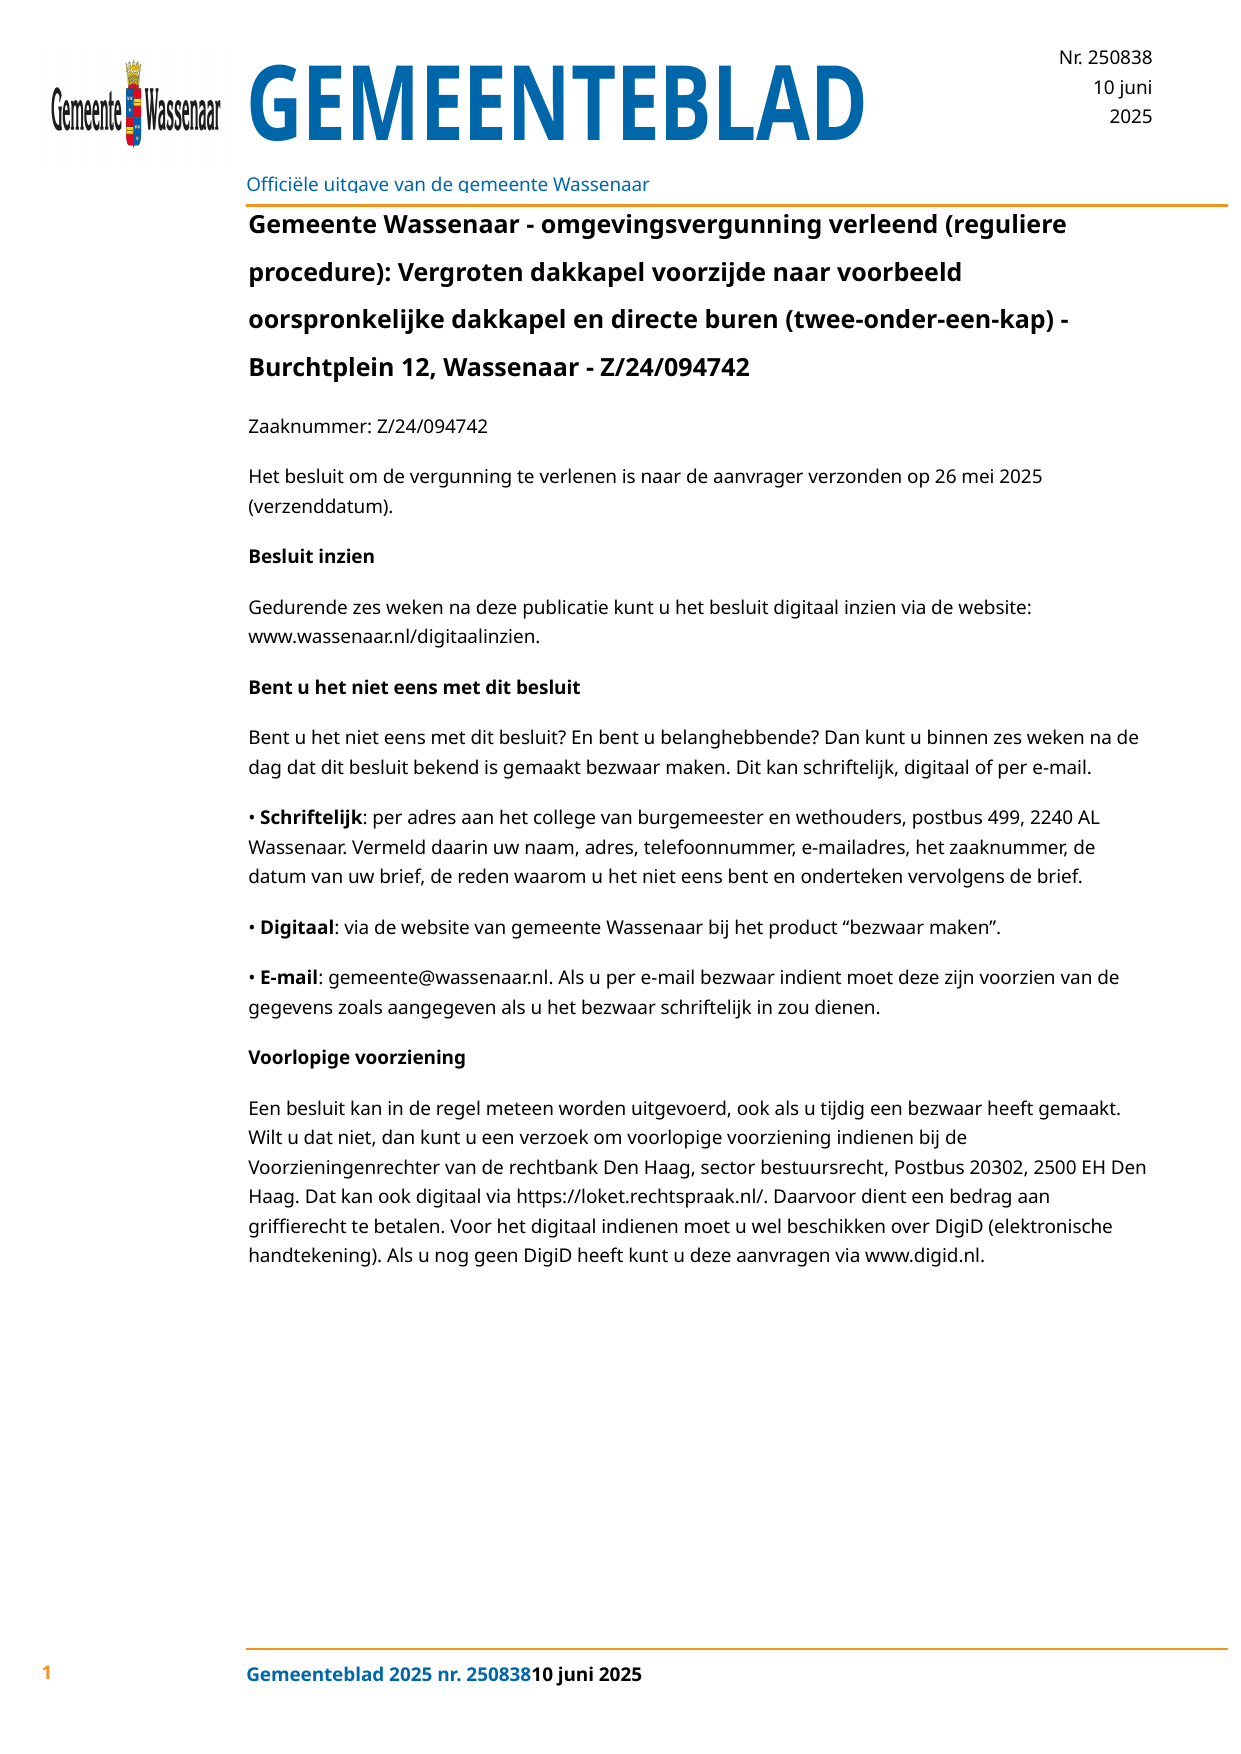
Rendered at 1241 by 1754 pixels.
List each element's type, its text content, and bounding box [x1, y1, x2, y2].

text Bent u het niet eens met dit besluit? En bent u belanghebbende? Dan kunt u binnen zes weken na de dag dat dit besluit bekend is gemaakt bezwaar maken. Dit kan schriftelijk, digitaal of per e-mail. [248, 724, 1152, 780]
text • E-mail: gemeente@wassenaar.nl. Als u per e-mail bezwaar indient moet deze zijn voorzien van de gegevens zoals aangegeven als u het bezwaar schriftelijk in zou dienen. [248, 964, 1152, 1020]
text Gedurende zes weken na deze publicatie kunt u het besluit digitaal inzien via de website: www.wassenaar.nl/digitaalinzien. [248, 594, 1152, 649]
text Gemeente Wassenaar - omgevingsvergunning verleend (reguliere procedure): Vergroten dakkapel voorzijde naar voorbeeld oorspronkelijke dakkapel en directe buren (twee-onder-een-kap) - Burchtplein 12, Wassenaar - Z/24/094742 [248, 207, 1152, 384]
text • Digitaal: via de website van gemeente Wassenaar bij het product “bezwaar maken”. [248, 914, 1152, 940]
text Zaaknummer: Z/24/094742 [248, 413, 1152, 439]
text Een besluit kan in de regel meteen worden uitgevoerd, ook als u tijdig een bezwaar heeft gemaakt. Wilt u dat niet, dan kunt u een verzoek om voorlopige voorziening indienen bij de Voorzieningenrechter van de rechtbank Den Haag, sector bestuursrecht, Postbus 20302, 2500 EH Den Haag. Dat kan ook digitaal via https://loket.rechtspraak.nl/. Daarvoor dient een bedrag aan griffierecht te betalen. Voor het digitaal indienen moet u wel beschikken over DigiD (elektronische handtekening). Als u nog geen DigiD heeft kunt u deze aanvragen via www.digid.nl. [248, 1095, 1152, 1268]
text Besluit inzien [248, 543, 1152, 569]
text Het besluit om de vergunning te verlenen is naar de aanvrager verzonden op 26 mei 2025 (verzenddatum). [248, 463, 1152, 519]
text • Schriftelijk: per adres aan het college van burgemeester en wethouders, postbus 499, 2240 AL Wassenaar. Vermeld daarin uw naam, adres, telefoonnummer, e-mailadres, het zaaknummer, de datum van uw brief, de reden waarom u het niet eens bent en onderteken vervolgens de brief. [248, 804, 1152, 889]
text Voorlopige voorziening [248, 1044, 1152, 1070]
picture [41, 47, 231, 172]
text Bent u het niet eens met dit besluit [248, 674, 1152, 700]
